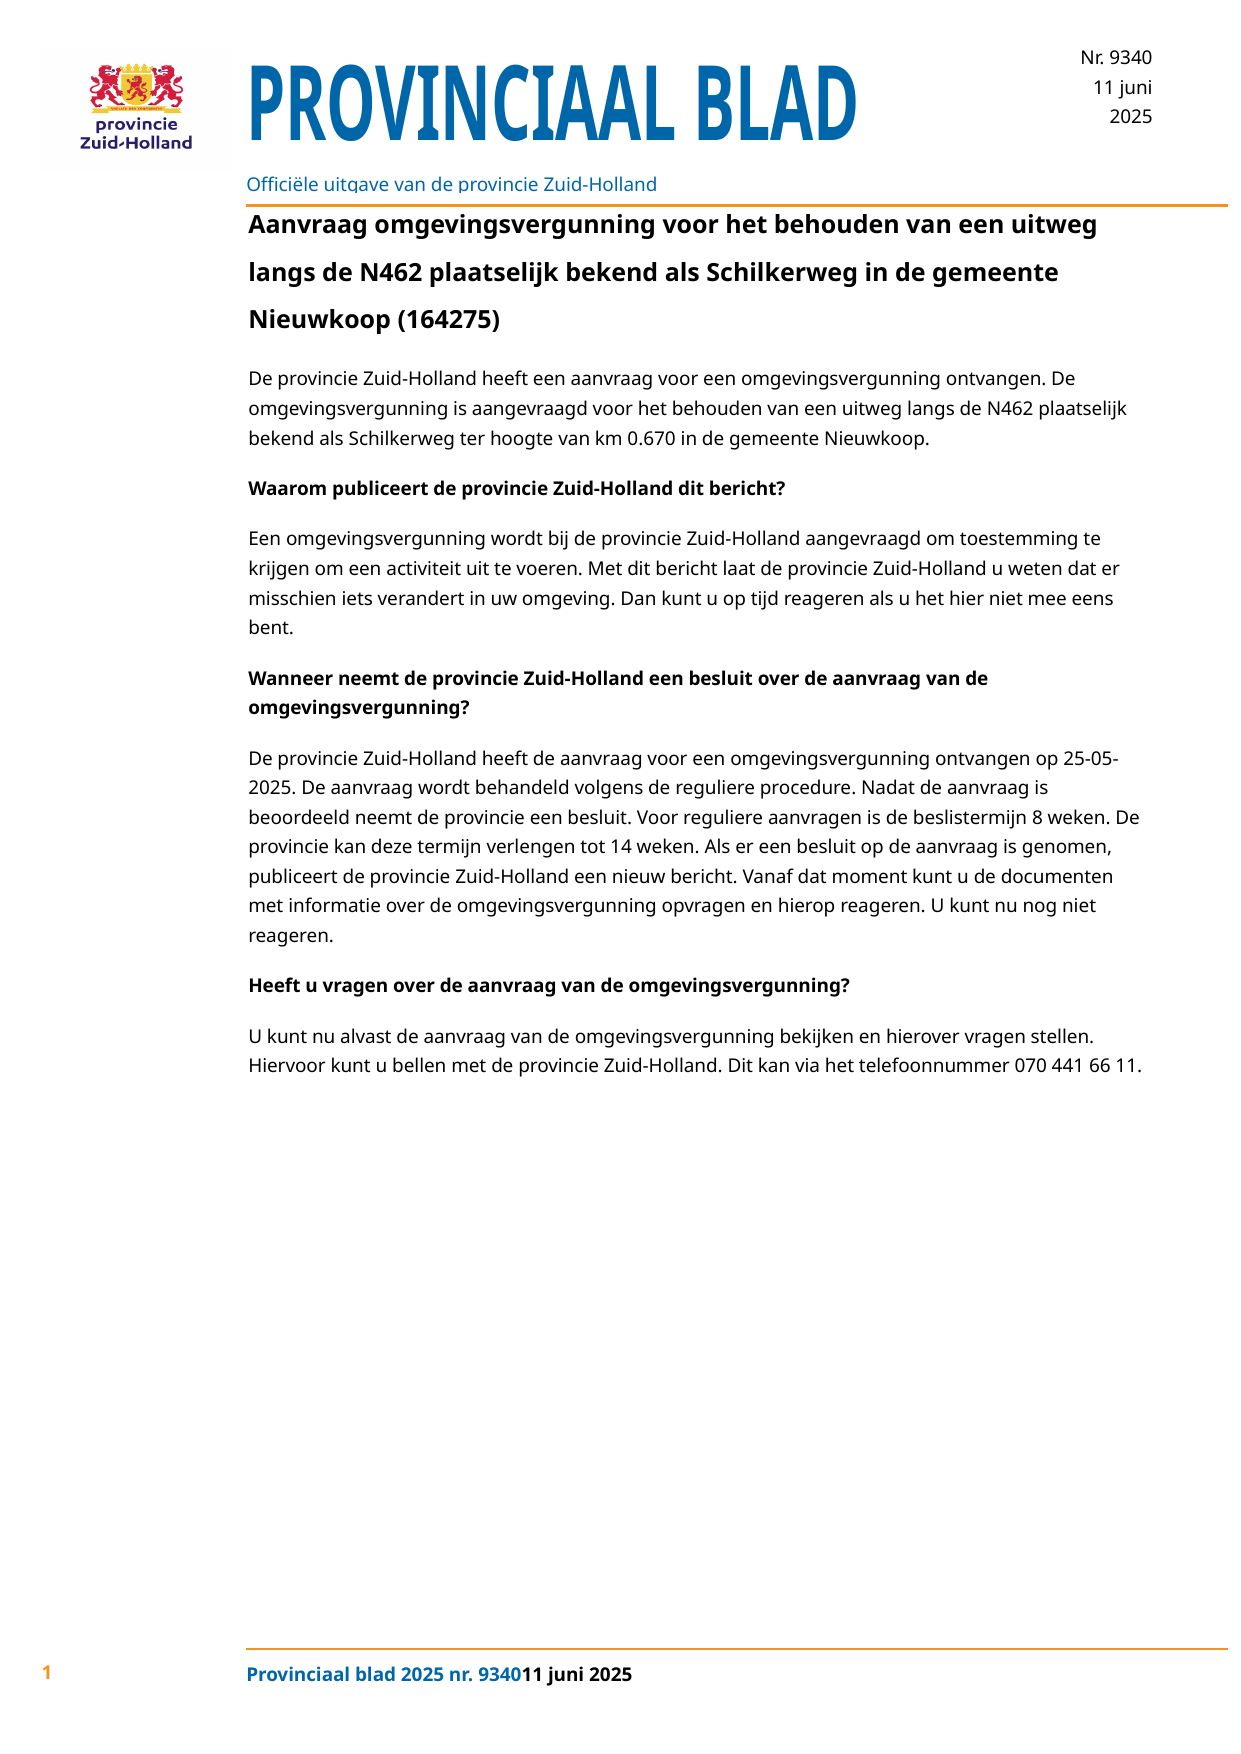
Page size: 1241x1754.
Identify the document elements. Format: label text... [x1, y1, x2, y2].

text De provincie Zuid-Holland heeft de aanvraag voor een omgevingsvergunning ontvangen op 25-05-2025. De aanvraag wordt behandeld volgens de reguliere procedure. Nadat de aanvraag is beoordeeld neemt de provincie een besluit. Voor reguliere aanvragen is de beslistermijn 8 weken. De provincie kan deze termijn verlengen tot 14 weken. Als er een besluit op de aanvraag is genomen, publiceert de provincie Zuid-Holland een nieuw bericht. Vanaf dat moment kunt u de documenten met informatie over de omgevingsvergunning opvragen en hierop reageren. U kunt nu nog niet reageren. [248, 745, 1152, 948]
text Een omgevingsvergunning wordt bij de provincie Zuid-Holland aangevraagd om toestemming te krijgen om een activiteit uit te voeren. Met dit bericht laat de provincie Zuid-Holland u weten dat er misschien iets verandert in uw omgeving. Dan kunt u op tijd reageren als u het hier niet mee eens bent. [248, 526, 1152, 640]
text Waarom publiceert de provincie Zuid-Holland dit bericht? [248, 475, 1152, 501]
text Aanvraag omgevingsvergunning voor het behouden van een uitweg langs de N462 plaatselijk bekend als Schilkerweg in de gemeente Nieuwkoop (164275) [248, 207, 1152, 336]
text Heeft u vragen over de aanvraag van de omgevingsvergunning? [248, 973, 1152, 998]
text U kunt nu alvast de aanvraag van de omgevingsvergunning bekijken en hierover vragen stellen. Hiervoor kunt u bellen met de provincie Zuid-Holland. Dit kan via het telefoonnummer 070 441 66 11. [248, 1023, 1152, 1078]
text De provincie Zuid-Holland heeft een aanvraag voor een omgevingsvergunning ontvangen. De omgevingsvergunning is aangevraagd voor het behouden van een uitweg langs de N462 plaatselijk bekend als Schilkerweg ter hoogte van km 0.670 in de gemeente Nieuwkoop. [248, 366, 1152, 450]
text Wanneer neemt de provincie Zuid-Holland een besluit over de aanvraag van de omgevingsvergunning? [248, 665, 1152, 720]
picture [41, 47, 231, 172]
